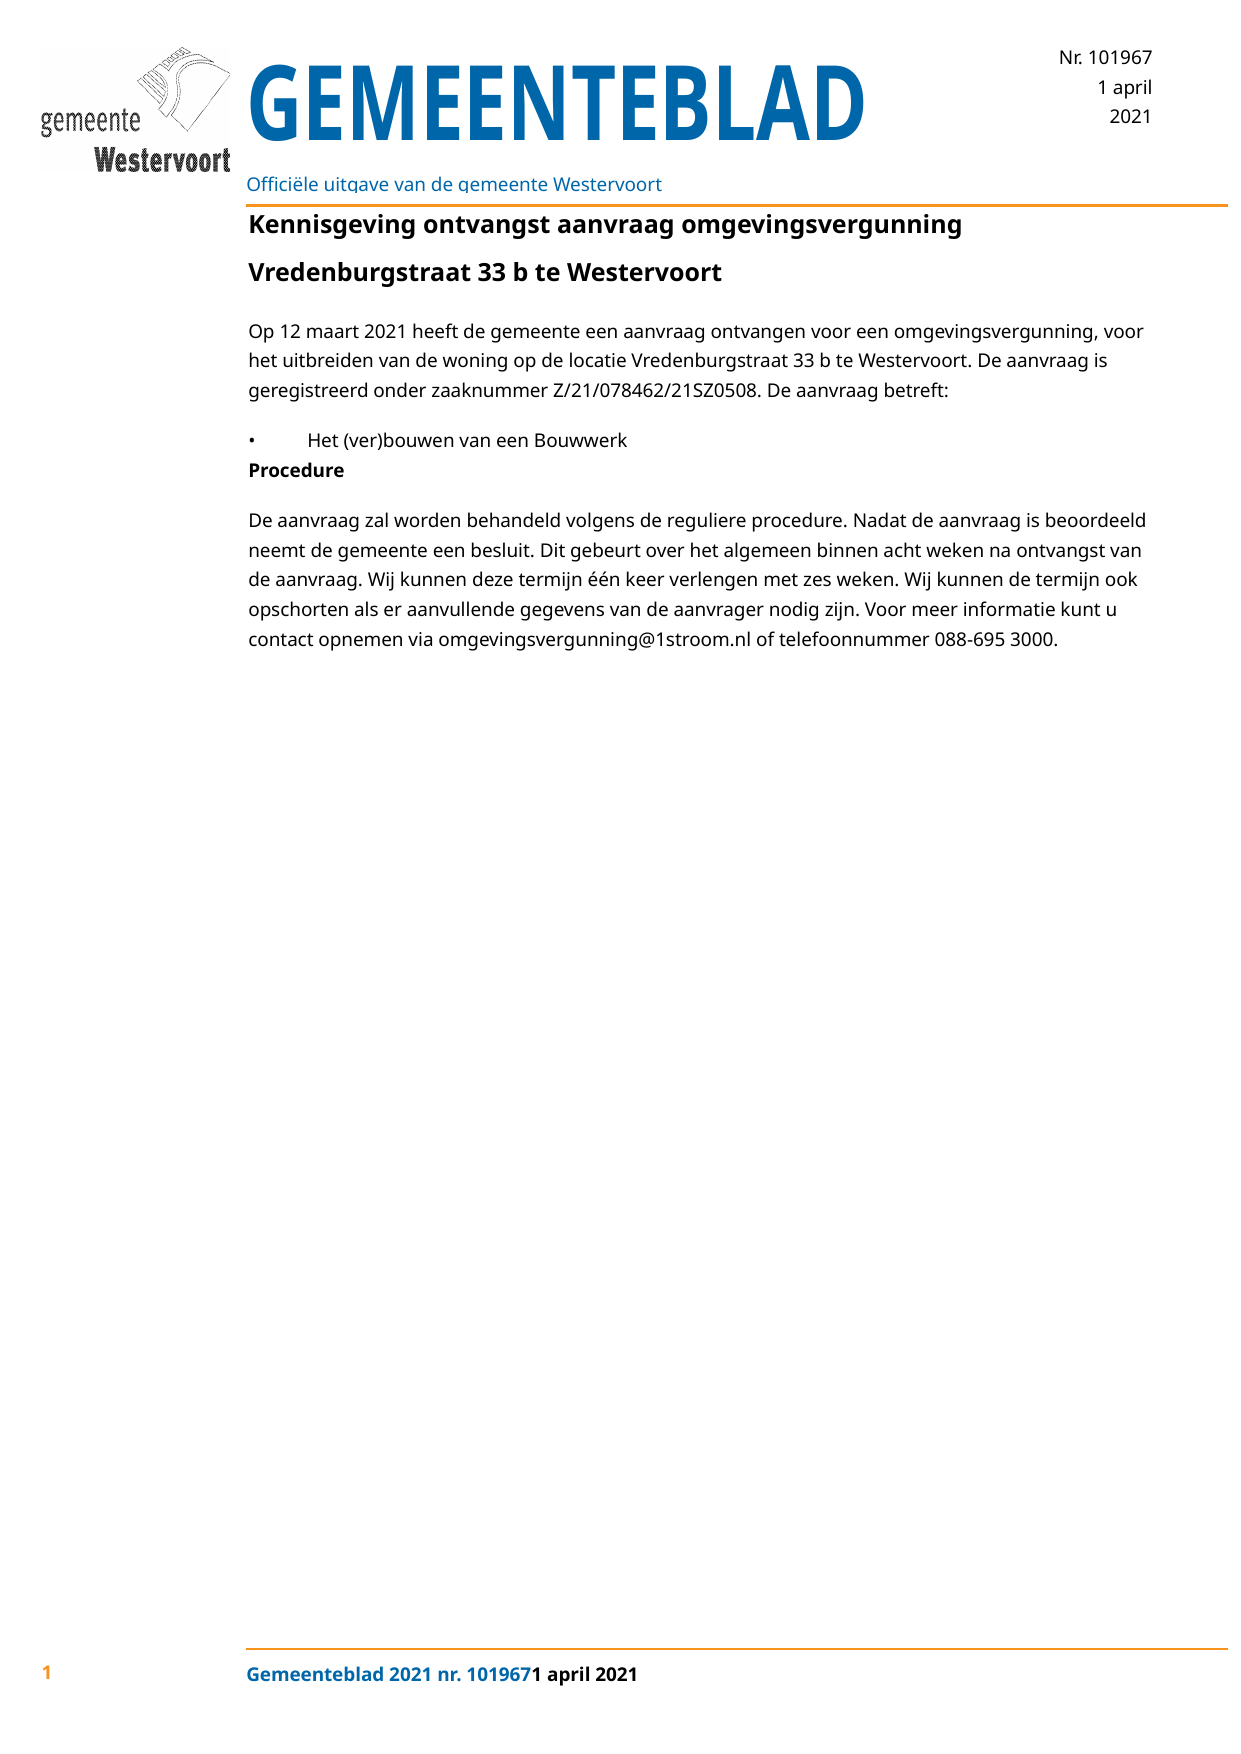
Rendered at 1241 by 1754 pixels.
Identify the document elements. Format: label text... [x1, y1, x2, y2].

text Kennisgeving ontvangst aanvraag omgevingsvergunning Vredenburgstraat 33 b te Westervoort [248, 207, 1152, 288]
list Het (ver)bouwen van een Bouwwerk [248, 427, 1152, 453]
text Op 12 maart 2021 heeft de gemeente een aanvraag ontvangen voor een omgevingsvergunning, voor het uitbreiden van de woning op de locatie Vredenburgstraat 33 b te Westervoort. De aanvraag is geregistreerd onder zaaknummer Z/21/078462/21SZ0508. De aanvraag betreft: [248, 318, 1152, 403]
text Procedure [248, 457, 1152, 483]
text De aanvraag zal worden behandeld volgens de reguliere procedure. Nadat de aanvraag is beoordeeld neemt de gemeente een besluit. Dit gebeurt over het algemeen binnen acht weken na ontvangst van de aanvraag. Wij kunnen deze termijn één keer verlengen met zes weken. Wij kunnen de termijn ook opschorten als er aanvullende gegevens van de aanvrager nodig zijn. Voor meer informatie kunt u contact opnemen via omgevingsvergunning@1stroom.nl of telefoonnummer 088-695 3000. [248, 507, 1152, 652]
picture [41, 47, 231, 172]
